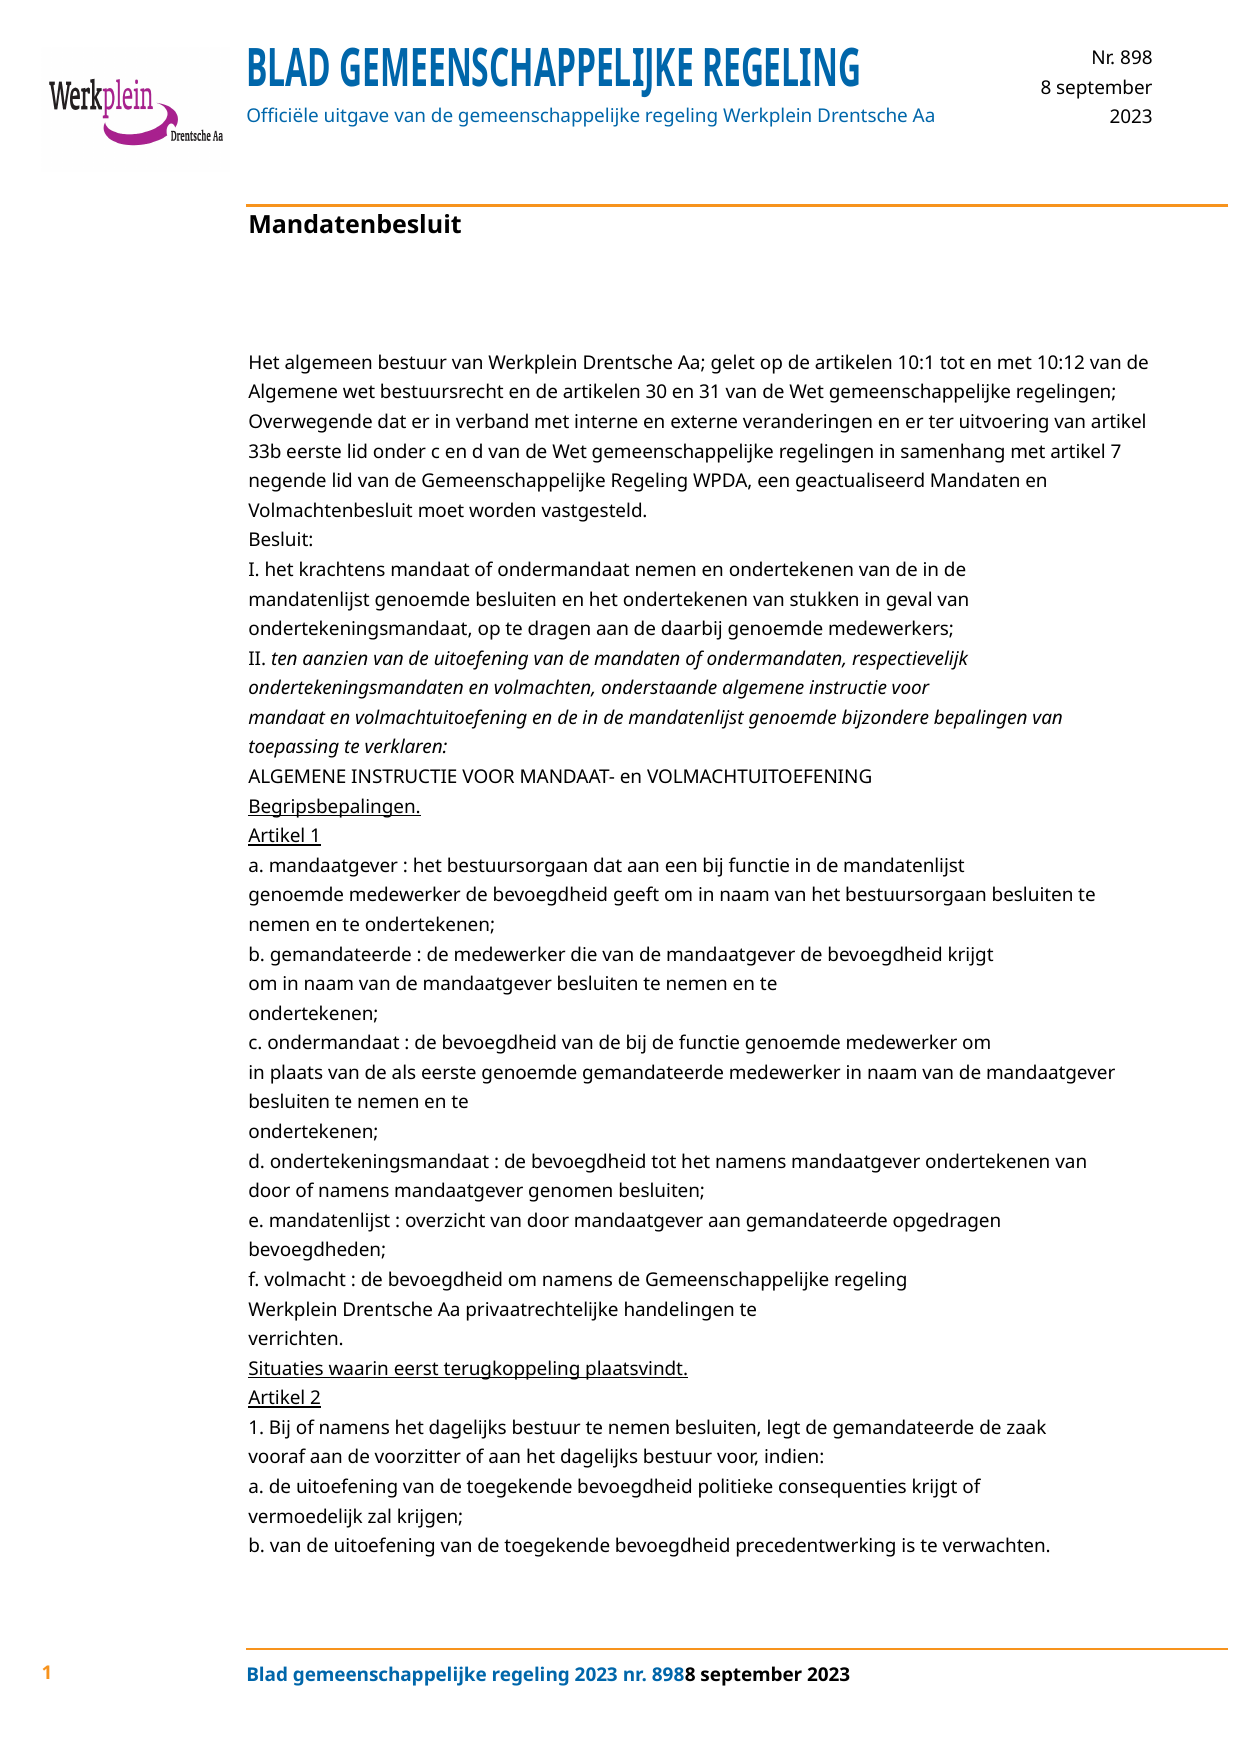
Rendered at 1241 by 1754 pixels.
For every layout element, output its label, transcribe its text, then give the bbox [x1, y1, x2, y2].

text d. ondertekeningsmandaat : de bevoegdheid tot het namens mandaatgever ondertekenen van [248, 1148, 1152, 1174]
text ondertekenen; [248, 1118, 1152, 1144]
text door of namens mandaatgever genomen besluiten; [248, 1177, 1152, 1203]
text a. mandaatgever : het bestuursorgaan dat aan een bij functie in de mandatenlijst [248, 852, 1152, 878]
text Artikel 2 [248, 1384, 1152, 1410]
text I. het krachtens mandaat of ondermandaat nemen en ondertekenen van de in de [248, 556, 1152, 582]
text vooraf aan de voorzitter of aan het dagelijks bestuur voor, indien: [248, 1444, 1152, 1469]
text ondertekeningsmandaat, op te dragen aan de daarbij genoemde medewerkers; [248, 615, 1152, 641]
text b. gemandateerde : de medewerker die van de mandaatgever de bevoegdheid krijgt [248, 941, 1152, 967]
text Begripsbepalingen. [248, 793, 1152, 819]
text ondertekeningsmandaten en volmachten, onderstaande algemene instructie voor [248, 674, 1152, 700]
text e. mandatenlijst : overzicht van door mandaatgever aan gemandateerde opgedragen [248, 1207, 1152, 1233]
text Besluit: [248, 527, 1152, 552]
text Het algemeen bestuur van Werkplein Drentsche Aa; gelet op de artikelen 10:1 tot en met 10:12 van de Algemene wet bestuursrecht en de artikelen 30 en 31 van de Wet gemeenschappelijke regelingen; [248, 349, 1152, 404]
picture [41, 47, 231, 172]
text a. de uitoefening van de toegekende bevoegdheid politieke consequenties krijgt of [248, 1473, 1152, 1499]
text Artikel 1 [248, 822, 1152, 848]
text c. ondermandaat : de bevoegdheid van de bij de functie genoemde medewerker om [248, 1029, 1152, 1055]
text Overwegende dat er in verband met interne en externe veranderingen en er ter uitvoering van artikel 33b eerste lid onder c en d van de Wet gemeenschappelijke regelingen in samenhang met artikel 7 negende lid van de Gemeenschappelijke Regeling WPDA, een geactualiseerd Mandaten en Volmachtenbesluit moet worden vastgesteld. [248, 408, 1152, 523]
text in plaats van de als eerste genoemde gemandateerde medewerker in naam van de mandaatgever besluiten te nemen en te [248, 1059, 1152, 1114]
text ALGEMENE INSTRUCTIE VOOR MANDAAT- en VOLMACHTUITOEFENING [248, 763, 1152, 789]
text verrichten. [248, 1325, 1152, 1351]
text mandaat en volmachtuitoefening en de in de mandatenlijst genoemde bijzondere bepalingen van toepassing te verklaren: [248, 704, 1152, 759]
text bevoegdheden; [248, 1237, 1152, 1262]
text om in naam van de mandaatgever besluiten te nemen en te [248, 970, 1152, 996]
text II. ten aanzien van de uitoefening van de mandaten of ondermandaten, respectievelijk [248, 645, 1152, 671]
text Situaties waarin eerst terugkoppeling plaatsvindt. [248, 1355, 1152, 1381]
text Mandatenbesluit [248, 207, 1152, 241]
text ondertekenen; [248, 1000, 1152, 1026]
text b. van de uitoefening van de toegekende bevoegdheid precedentwerking is te verwachten. [248, 1532, 1152, 1558]
text 1. Bij of namens het dagelijks bestuur te nemen besluiten, legt de gemandateerde de zaak [248, 1414, 1152, 1440]
text mandatenlijst genoemde besluiten en het ondertekenen van stukken in geval van [248, 586, 1152, 612]
text vermoedelijk zal krijgen; [248, 1503, 1152, 1529]
text f. volmacht : de bevoegdheid om namens de Gemeenschappelijke regeling [248, 1266, 1152, 1292]
text Werkplein Drentsche Aa privaatrechtelijke handelingen te [248, 1296, 1152, 1322]
text genoemde medewerker de bevoegdheid geeft om in naam van het bestuursorgaan besluiten te nemen en te ondertekenen; [248, 882, 1152, 937]
